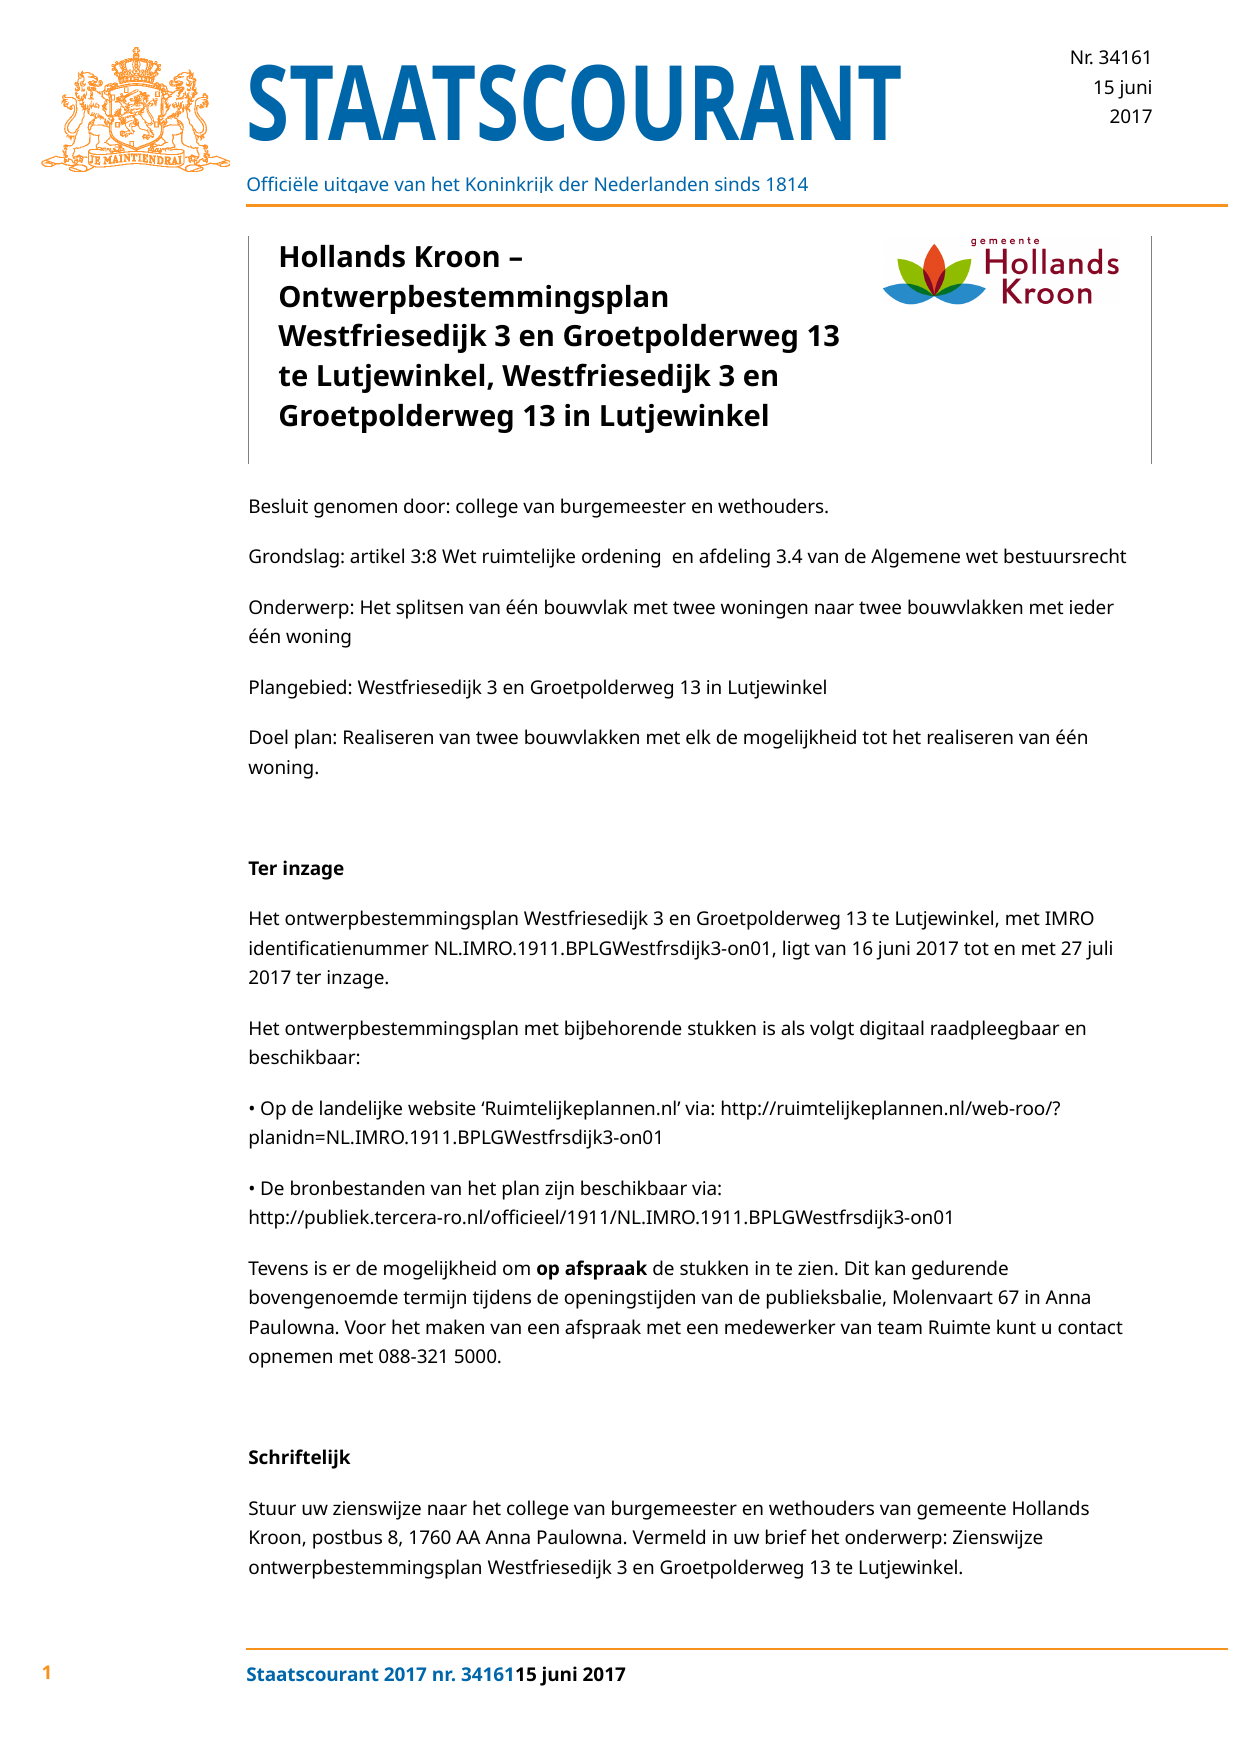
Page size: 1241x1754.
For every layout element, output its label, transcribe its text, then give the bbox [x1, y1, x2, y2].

text Het ontwerpbestemmingsplan met bijbehorende stukken is als volgt digitaal raadpleegbaar en beschikbaar: [248, 1015, 1152, 1070]
text Het ontwerpbestemmingsplan Westfriesedijk 3 en Groetpolderweg 13 te Lutjewinkel, met IMRO identificatienummer NL.IMRO.1911.BPLGWestfrsdijk3-on01, ligt van 16 juni 2017 tot en met 27 juli 2017 ter inzage. [248, 905, 1152, 990]
text • Op de landelijke website ‘Ruimtelijkeplannen.nl’ via: http://ruimtelijkeplannen.nl/web-roo/?planidn=NL.IMRO.1911.BPLGWestfrsdijk3-on01 [248, 1095, 1152, 1150]
text Grondslag: artikel 3:8 Wet ruimtelijke ordening en afdeling 3.4 van de Algemene wet bestuursrecht [248, 544, 1152, 569]
text Doel plan: Realiseren van twee bouwvlakken met elk de mogelijkheid tot het realiseren van één woning. [248, 724, 1152, 780]
text • De bronbestanden van het plan zijn beschikbaar via: http://publiek.tercera-ro.nl/officieel/1911/NL.IMRO.1911.BPLGWestfrsdijk3-on01 [248, 1175, 1152, 1230]
text Ter inzage [248, 855, 1152, 881]
text Stuur uw zienswijze naar het college van burgemeester en wethouders van gemeente Hollands Kroon, postbus 8, 1760 AA Anna Paulowna. Vermeld in uw brief het onderwerp: Zienswijze ontwerpbestemmingsplan Westfriesedijk 3 en Groetpolderweg 13 te Lutjewinkel. [248, 1495, 1152, 1580]
text Onderwerp: Het splitsen van één bouwvlak met twee woningen naar twee bouwvlakken met ieder één woning [248, 594, 1152, 649]
text Schriftelijk [248, 1444, 1152, 1470]
picture [882, 236, 1119, 305]
text Plangebied: Westfriesedijk 3 en Groetpolderweg 13 in Lutjewinkel [248, 674, 1152, 700]
picture [41, 47, 231, 172]
text Tevens is er de mogelijkheid om op afspraak de stukken in te zien. Dit kan gedurende bovengenoemde termijn tijdens de openingstijden van de publieksbalie, Molenvaart 67 in Anna Paulowna. Voor het maken van een afspraak met een medewerker van team Ruimte kunt u contact opnemen met 088-321 5000. [248, 1255, 1152, 1369]
text Besluit genomen door: college van burgemeester en wethouders. [248, 493, 1152, 519]
table_header Hollands Kroon – Ontwerpbestemmingsplan Westfriesedijk 3 en Groetpolderweg 13 te Lutjewinkel, Westfriesedijk 3 en Groetpolderweg 13 in Lutjewinkel [249, 236, 850, 464]
table_header [850, 236, 1151, 464]
